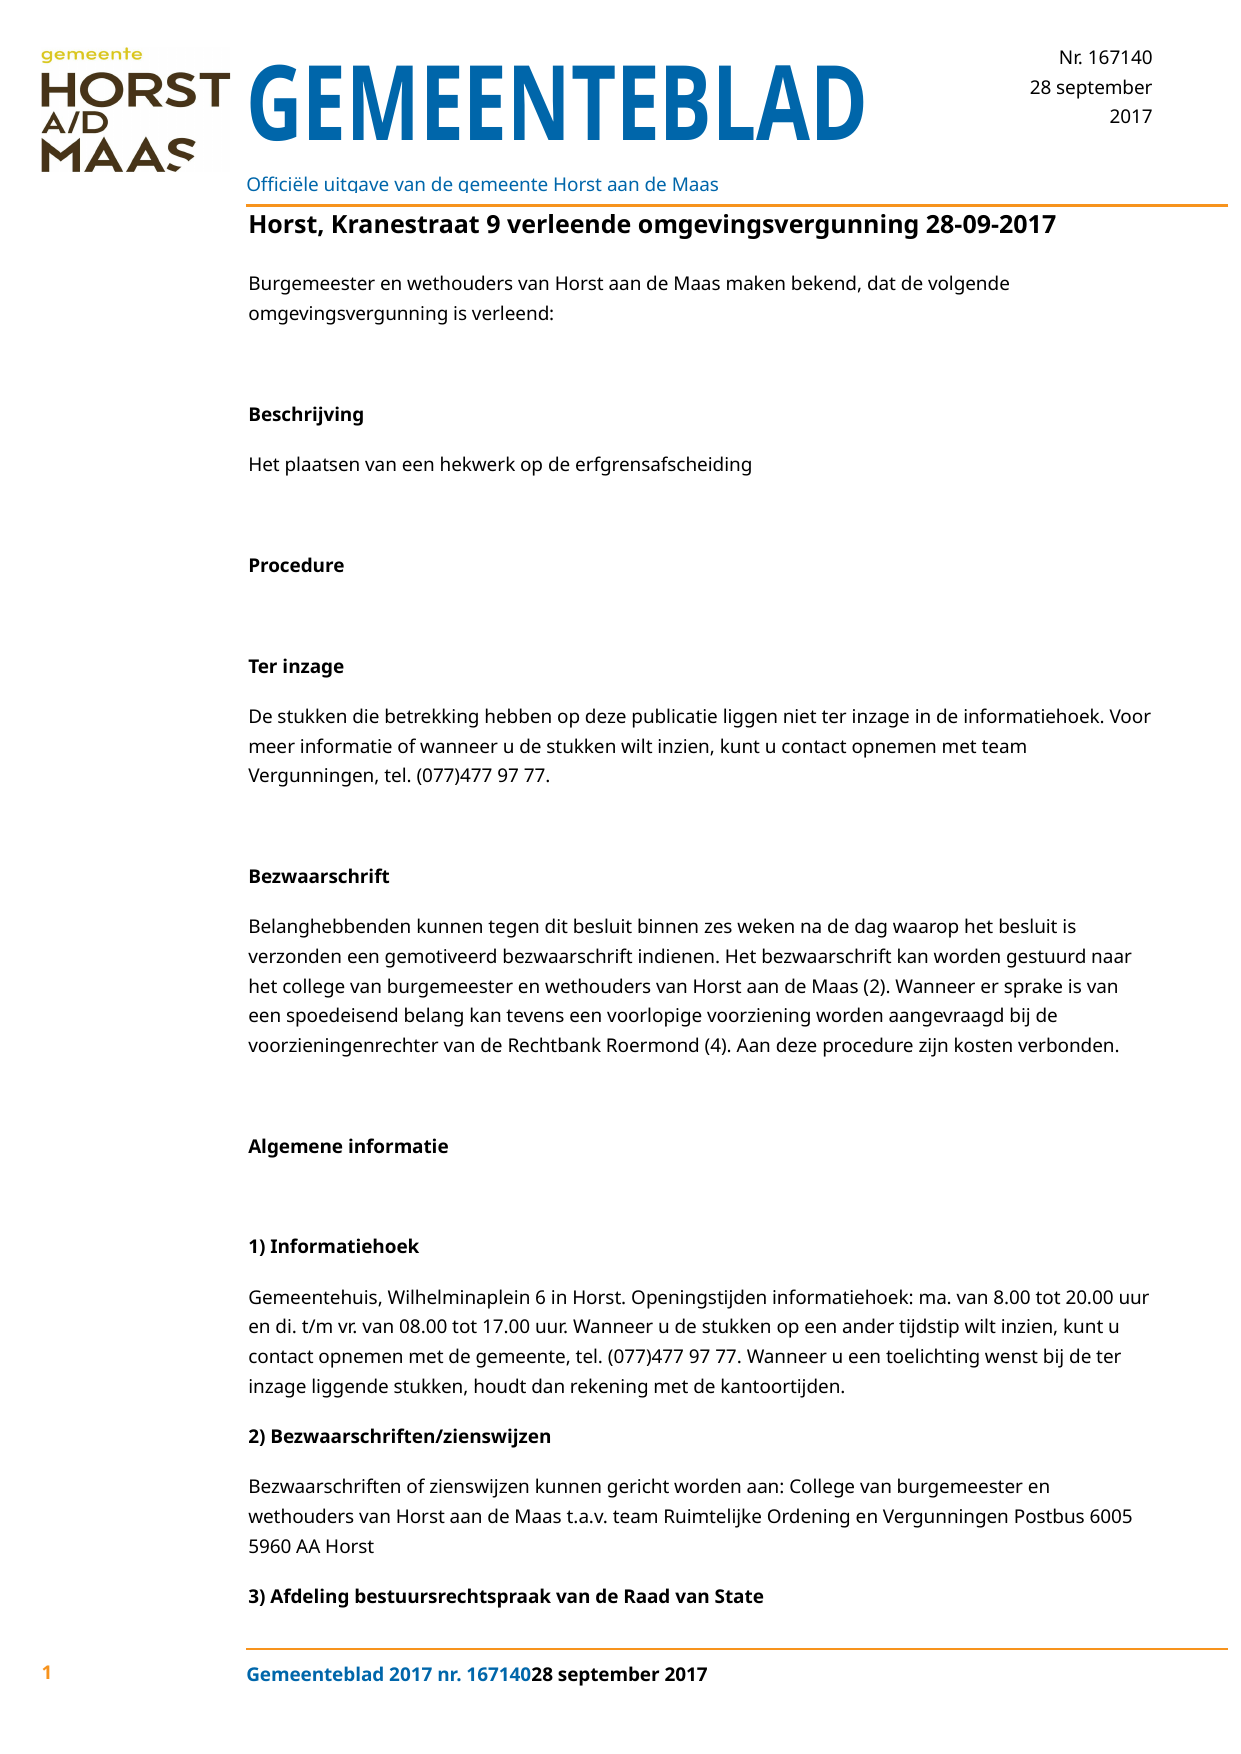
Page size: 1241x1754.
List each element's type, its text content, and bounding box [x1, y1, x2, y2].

text 1) Informatiehoek [248, 1234, 1152, 1259]
text Ter inzage [248, 653, 1152, 678]
text Algemene informatie [248, 1133, 1152, 1158]
text Burgemeester en wethouders van Horst aan de Maas maken bekend, dat de volgende omgevingsvergunning is verleend: [248, 270, 1152, 326]
text Gemeentehuis, Wilhelminaplein 6 in Horst. Openingstijden informatiehoek: ma. van 8.00 tot 20.00 uur en di. t/m vr. van 08.00 tot 17.00 uur. Wanneer u de stukken op een ander tijdstip wilt inzien, kunt u contact opnemen met de gemeente, tel. (077)477 97 77. Wanneer u een toelichting wenst bij de ter inzage liggende stukken, houdt dan rekening met de kantoortijden. [248, 1284, 1152, 1398]
text 3) Afdeling bestuursrechtspraak van de Raad van State [248, 1583, 1152, 1609]
text Bezwaarschrift [248, 863, 1152, 889]
text Horst, Kranestraat 9 verleende omgevingsvergunning 28-09-2017 [248, 207, 1152, 241]
text 2) Bezwaarschriften/zienswijzen [248, 1423, 1152, 1449]
text Procedure [248, 552, 1152, 578]
picture [41, 47, 231, 172]
text Beschrijving [248, 401, 1152, 426]
text De stukken die betrekking hebben op deze publicatie liggen niet ter inzage in de informatiehoek. Voor meer informatie of wanneer u de stukken wilt inzien, kunt u contact opnemen met team Vergunningen, tel. (077)477 97 77. [248, 703, 1152, 788]
text Bezwaarschriften of zienswijzen kunnen gericht worden aan: College van burgemeester en wethouders van Horst aan de Maas t.a.v. team Ruimtelijke Ordening en Vergunningen Postbus 6005 5960 AA Horst [248, 1474, 1152, 1558]
text Het plaatsen van een hekwerk op de erfgrensafscheiding [248, 451, 1152, 477]
text Belanghebbenden kunnen tegen dit besluit binnen zes weken na de dag waarop het besluit is verzonden een gemotiveerd bezwaarschrift indienen. Het bezwaarschrift kan worden gestuurd naar het college van burgemeester en wethouders van Horst aan de Maas (2). Wanneer er sprake is van een spoedeisend belang kan tevens een voorlopige voorziening worden aangevraagd bij de voorzieningenrechter van de Rechtbank Roermond (4). Aan deze procedure zijn kosten verbonden. [248, 914, 1152, 1058]
